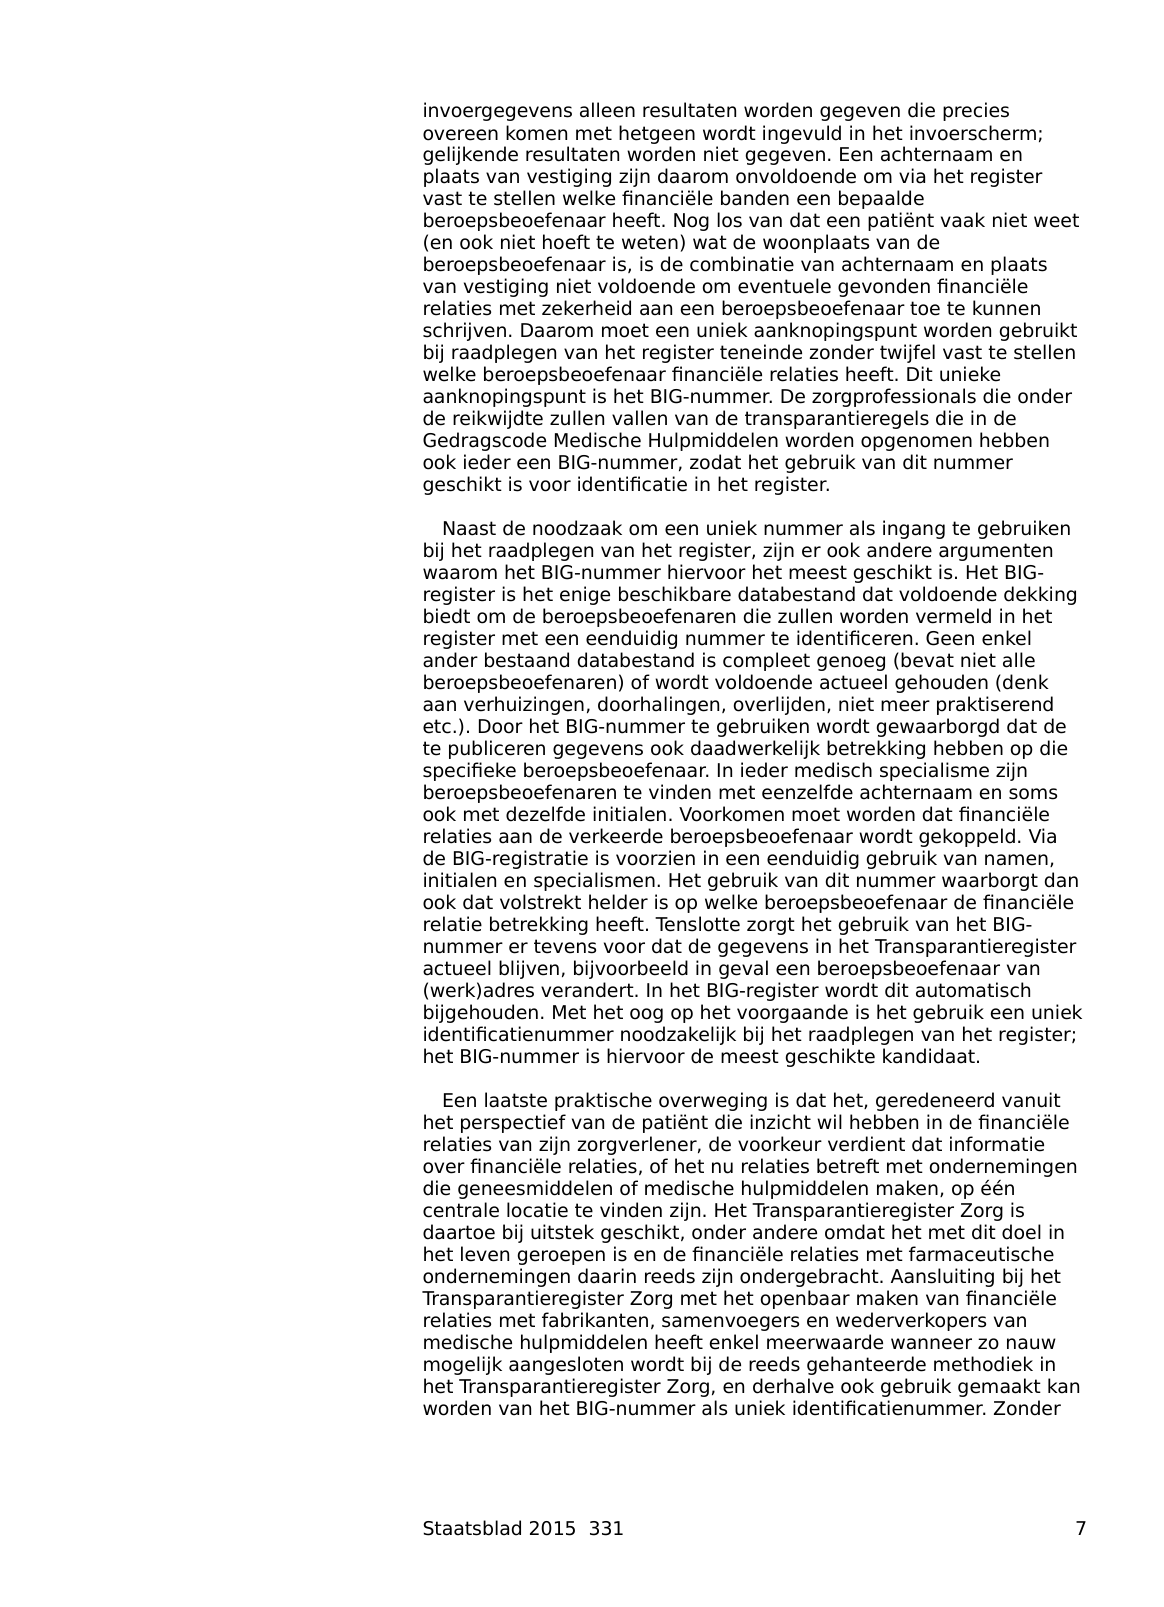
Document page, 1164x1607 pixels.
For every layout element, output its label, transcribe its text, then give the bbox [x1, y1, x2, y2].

text Een laatste praktische overweging is dat het, geredeneerd vanuit het perspectief van de patiënt die inzicht wil hebben in de financiële relaties van zijn zorgverlener, de voorkeur verdient dat informatie over financiële relaties, of het nu relaties betreft met ondernemingen die geneesmiddelen of medische hulpmiddelen maken, op één centrale locatie te vinden zijn. Het Transparantieregister Zorg is daartoe bij uitstek geschikt, onder andere omdat het met dit doel in het leven geroepen is en de financiële relaties met farmaceutische ondernemingen daarin reeds zijn ondergebracht. Aansluiting bij het Transparantieregister Zorg met het openbaar maken van financiële relaties met fabrikanten, samenvoegers en wederverkopers van medische hulpmiddelen heeft enkel meerwaarde wanneer zo nauw mogelijk aangesloten wordt bij de reeds gehanteerde methodiek in het Transparantieregister Zorg, en derhalve ook gebruik gemaakt kan worden van het BIG-nummer als uniek identificatienummer. Zonder [422, 1090, 1087, 1419]
text Naast de noodzaak om een uniek nummer als ingang te gebruiken bij het raadplegen van het register, zijn er ook andere argumenten waarom het BIG-nummer hiervoor het meest geschikt is. Het BIG-register is het enige beschikbare databestand dat voldoende dekking biedt om de beroepsbeoefenaren die zullen worden vermeld in het register met een eenduidig nummer te identificeren. Geen enkel ander bestaand databestand is compleet genoeg (bevat niet alle beroepsbeoefenaren) of wordt voldoende actueel gehouden (denk aan verhuizingen, doorhalingen, overlijden, niet meer praktiserend etc.). Door het BIG-nummer te gebruiken wordt gewaarborgd dat de te publiceren gegevens ook daadwerkelijk betrekking hebben op die specifieke beroepsbeoefenaar. In ieder medisch specialisme zijn beroepsbeoefenaren te vinden met eenzelfde achternaam en soms ook met dezelfde initialen. Voorkomen moet worden dat financiële relaties aan de verkeerde beroepsbeoefenaar wordt gekoppeld. Via de BIG-registratie is voorzien in een eenduidig gebruik van namen, initialen en specialismen. Het gebruik van dit nummer waarborgt dan ook dat volstrekt helder is op welke beroepsbeoefenaar de financiële relatie betrekking heeft. Tenslotte zorgt het gebruik van het BIG-nummer er tevens voor dat de gegevens in het Transparantieregister actueel blijven, bijvoorbeeld in geval een beroepsbeoefenaar van (werk)adres verandert. In het BIG-register wordt dit automatisch bijgehouden. Met het oog op het voorgaande is het gebruik een uniek identificatienummer noodzakelijk bij het raadplegen van het register; het BIG-nummer is hiervoor de meest geschikte kandidaat. [422, 518, 1087, 1068]
text invoergegevens alleen resultaten worden gegeven die precies overeen komen met hetgeen wordt ingevuld in het invoerscherm; gelijkende resultaten worden niet gegeven. Een achternaam en plaats van vestiging zijn daarom onvoldoende om via het register vast te stellen welke financiële banden een bepaalde beroepsbeoefenaar heeft. Nog los van dat een patiënt vaak niet weet (en ook niet hoeft te weten) wat de woonplaats van de beroepsbeoefenaar is, is de combinatie van achternaam en plaats van vestiging niet voldoende om eventuele gevonden financiële relaties met zekerheid aan een beroepsbeoefenaar toe te kunnen schrijven. Daarom moet een uniek aanknopingspunt worden gebruikt bij raadplegen van het register teneinde zonder twijfel vast te stellen welke beroepsbeoefenaar financiële relaties heeft. Dit unieke aanknopingspunt is het BIG-nummer. De zorgprofessionals die onder de reikwijdte zullen vallen van de transparantieregels die in de Gedragscode Medische Hulpmiddelen worden opgenomen hebben ook ieder een BIG-nummer, zodat het gebruik van dit nummer geschikt is voor identificatie in het register. [422, 100, 1087, 496]
